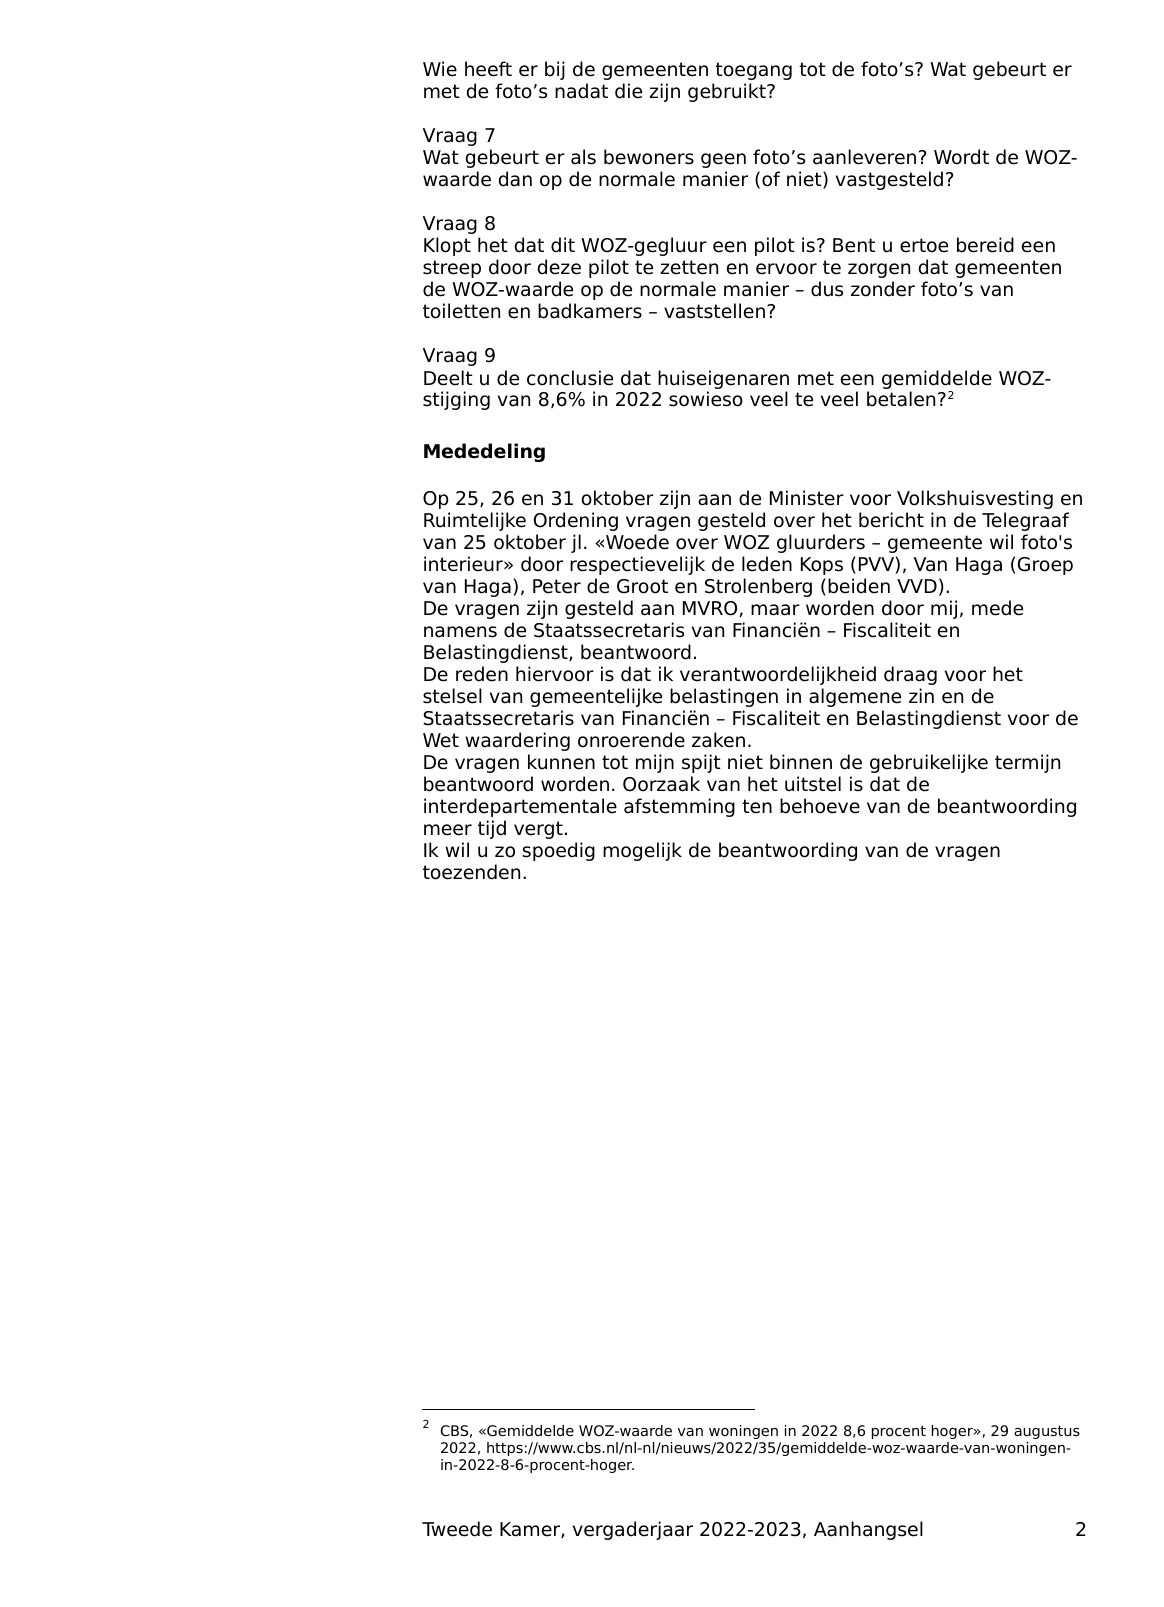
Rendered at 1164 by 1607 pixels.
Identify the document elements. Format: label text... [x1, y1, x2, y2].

text CBS, «Gemiddelde WOZ-waarde van woningen in 2022 8,6 procent hoger», 29 augustus 2022, https://www.cbs.nl/nl-nl/nieuws/2022/35/gemiddelde-woz-waarde-van-woningen-in-2022-8-6-procent-hoger. [422, 1418, 1087, 1474]
text Deelt u de conclusie dat huiseigenaren met een gemiddelde WOZ-stijging van 8,6% in 2022 sowieso veel te veel betalen? [422, 367, 1087, 411]
text Vraag 8 [422, 213, 1087, 235]
text Vraag 7 [422, 125, 1087, 147]
text Wat gebeurt er als bewoners geen foto’s aanleveren? Wordt de WOZ-waarde dan op de normale manier (of niet) vastgesteld? [422, 147, 1087, 191]
text Wie heeft er bij de gemeenten toegang tot de foto’s? Wat gebeurt er met de foto’s nadat die zijn gebruikt? [422, 59, 1087, 103]
text Klopt het dat dit WOZ-gegluur een pilot is? Bent u ertoe bereid een streep door deze pilot te zetten en ervoor te zorgen dat gemeenten de WOZ-waarde op de normale manier – dus zonder foto’s van toiletten en badkamers – vaststellen? [422, 235, 1087, 323]
text De vragen zijn gesteld aan MVRO, maar worden door mij, mede namens de Staatssecretaris van Financiën – Fiscaliteit en Belastingdienst, beantwoord. [422, 598, 1087, 664]
subtitle Mededeling [422, 441, 1087, 463]
text De reden hiervoor is dat ik verantwoordelijkheid draag voor het stelsel van gemeentelijke belastingen in algemene zin en de Staatssecretaris van Financiën – Fiscaliteit en Belastingdienst voor de Wet waardering onroerende zaken. [422, 664, 1087, 752]
text Vraag 9 [422, 345, 1087, 367]
text De vragen kunnen tot mijn spijt niet binnen de gebruikelijke termijn beantwoord worden. Oorzaak van het uitstel is dat de interdepartementale afstemming ten behoeve van de beantwoording meer tijd vergt. [422, 752, 1087, 840]
text Op 25, 26 en 31 oktober zijn aan de Minister voor Volkshuisvesting en Ruimtelijke Ordening vragen gesteld over het bericht in de Telegraaf van 25 oktober jl. «Woede over WOZ gluurders – gemeente wil foto's interieur» door respectievelijk de leden Kops (PVV), Van Haga (Groep van Haga), Peter de Groot en Strolenberg (beiden VVD). [422, 488, 1087, 598]
text Ik wil u zo spoedig mogelijk de beantwoording van de vragen toezenden. [422, 840, 1087, 884]
